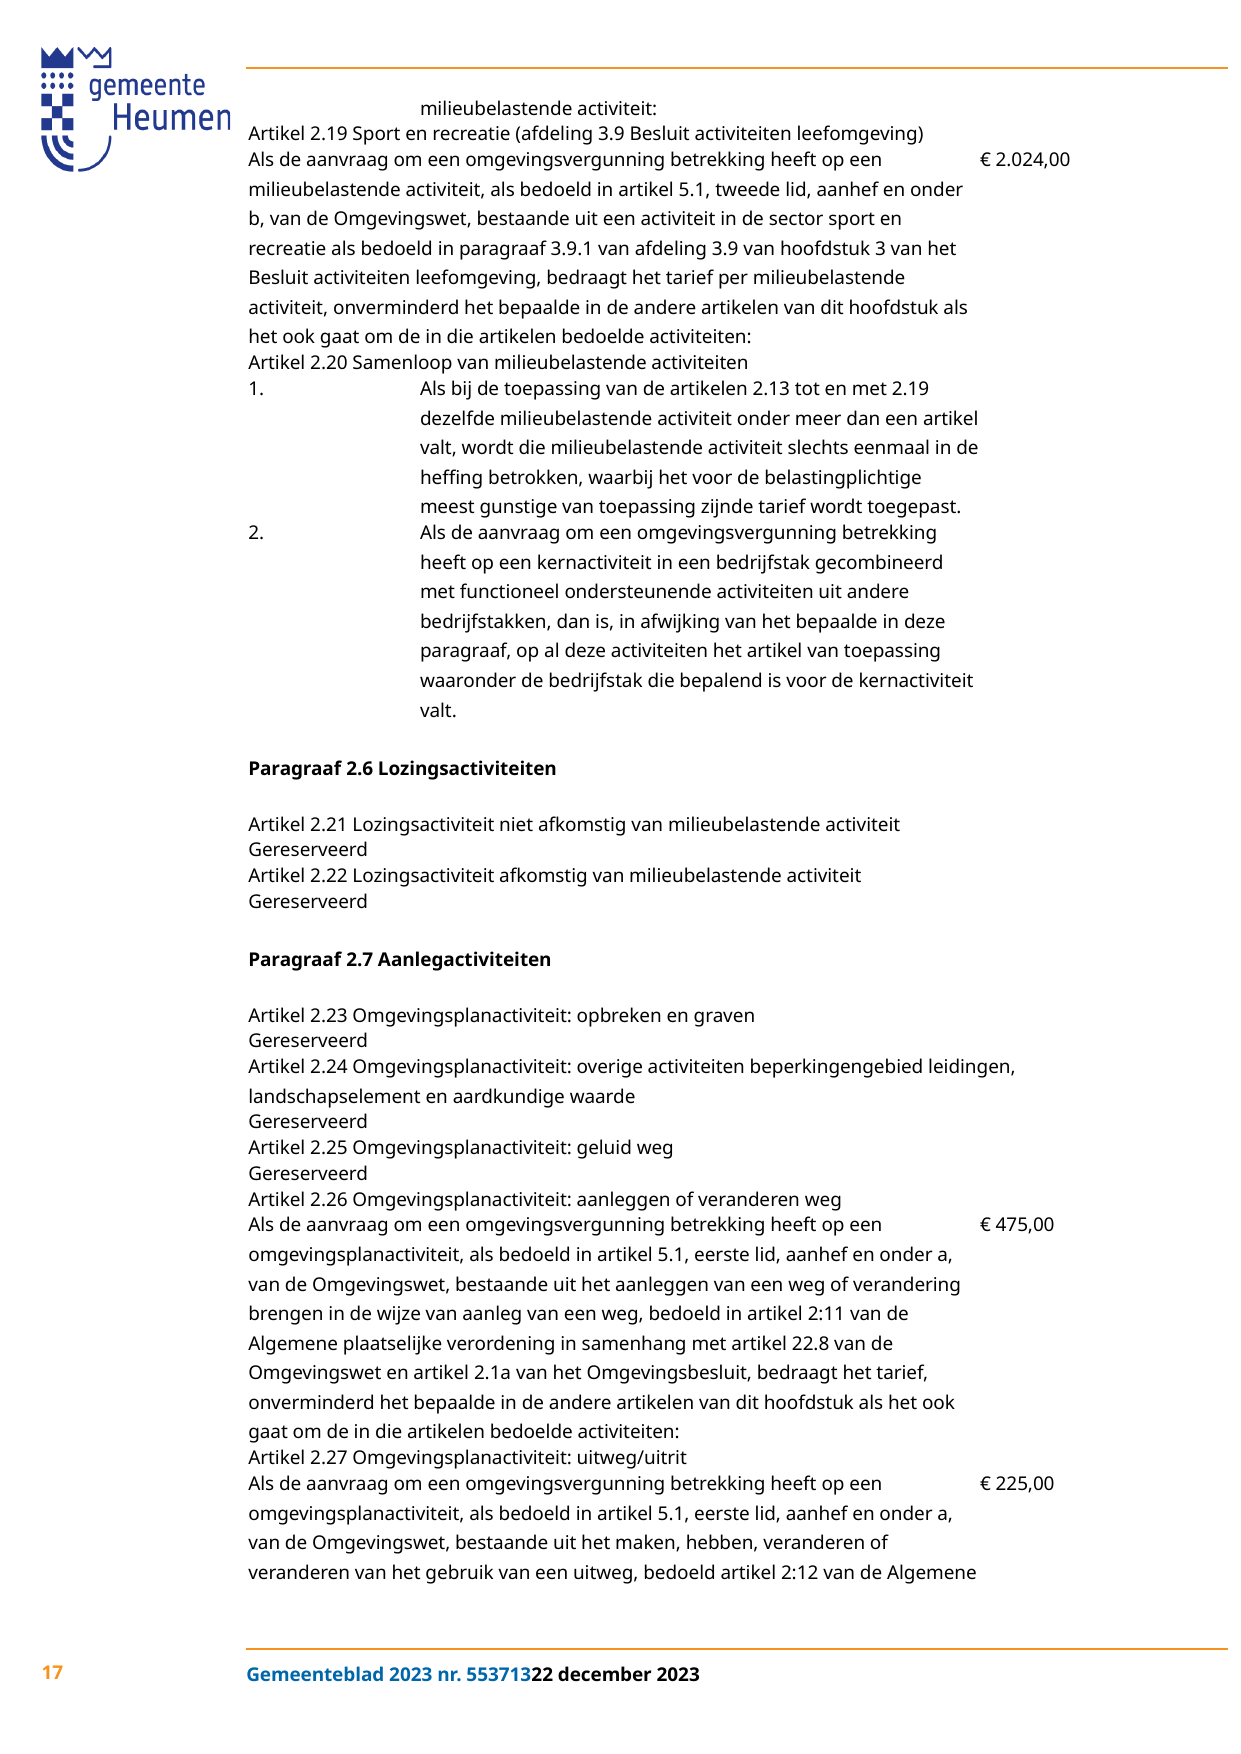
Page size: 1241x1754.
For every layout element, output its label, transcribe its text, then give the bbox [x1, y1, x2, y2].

table_cell Als de aanvraag om een omgevingsvergunning betrekking heeft op een milieubelastende activiteit, als bedoeld in artikel 5.1, tweede lid, aanhef en onder b, van de Omgevingswet, bestaande uit een activiteit in de sector sport en recreatie als bedoeld in paragraaf 3.9.1 van afdeling 3.9 van hoofdstuk 3 van het Besluit activiteiten leefomgeving, bedraagt het tarief per milieubelastende activiteit, onverminderd het bepaalde in de andere artikelen van dit hoofdstuk als het ook gaat om de in die artikelen bedoelde activiteiten: [248, 146, 980, 349]
table_cell [980, 95, 1152, 121]
table_cell Gereserveerd [248, 1160, 1152, 1186]
table_cell € 475,00 [980, 1212, 1152, 1444]
table_cell [248, 95, 420, 121]
table_cell Artikel 2.20 Samenloop van milieubelastende activiteiten [248, 350, 1152, 375]
table_cell 1. [248, 375, 420, 519]
table_cell Artikel 2.25 Omgevingsplanactiviteit: geluid weg [248, 1134, 1152, 1160]
table_cell Artikel 2.22 Lozingsactiviteit afkomstig van milieubelastende activiteit [248, 862, 1152, 888]
text Paragraaf 2.7 Aanlegactiviteiten [248, 946, 1152, 972]
table_cell Artikel 2.19 Sport en recreatie (afdeling 3.9 Besluit activiteiten leefomgeving) [248, 121, 1152, 146]
picture [41, 47, 231, 172]
table_cell milieubelastende activiteit: [420, 95, 980, 121]
table_cell Artikel 2.24 Omgevingsplanactiviteit: overige activiteiten beperkingengebied leidingen, landschapselement en aardkundige waarde [248, 1053, 1152, 1109]
text Paragraaf 2.6 Lozingsactiviteiten [248, 755, 1152, 781]
table_header Artikel 2.23 Omgevingsplanactiviteit: opbreken en graven [248, 1002, 1152, 1028]
table_cell Gereserveerd [248, 1109, 1152, 1134]
table_cell Gereserveerd [248, 888, 1152, 914]
table_cell € 2.024,00 [980, 146, 1152, 349]
table_cell Als bij de toepassing van de artikelen 2.13 tot en met 2.19 dezelfde milieubelastende activiteit onder meer dan een artikel valt, wordt die milieubelastende activiteit slechts eenmaal in de heffing betrokken, waarbij het voor de belastingplichtige meest gunstige van toepassing zijnde tarief wordt toegepast. [420, 375, 980, 519]
table_cell [980, 519, 1152, 722]
table_cell € 225,00 [980, 1470, 1152, 1584]
table_cell [980, 375, 1152, 519]
table_cell Als de aanvraag om een omgevingsvergunning betrekking heeft op een omgevingsplanactiviteit, als bedoeld in artikel 5.1, eerste lid, aanhef en onder a, van de Omgevingswet, bestaande uit het aanleggen van een weg of verandering brengen in de wijze van aanleg van een weg, bedoeld in artikel 2:11 van de Algemene plaatselijke verordening in samenhang met artikel 22.8 van de Omgevingswet en artikel 2.1a van het Omgevingsbesluit, bedraagt het tarief, onverminderd het bepaalde in de andere artikelen van dit hoofdstuk als het ook gaat om de in die artikelen bedoelde activiteiten: [248, 1212, 980, 1444]
table_cell 2. [248, 519, 420, 722]
table_cell Artikel 2.27 Omgevingsplanactiviteit: uitweg/uitrit [248, 1444, 1152, 1470]
table_cell Als de aanvraag om een omgevingsvergunning betrekking heeft op een kernactiviteit in een bedrijfstak gecombineerd met functioneel ondersteunende activiteiten uit andere bedrijfstakken, dan is, in afwijking van het bepaalde in deze paragraaf, op al deze activiteiten het artikel van toepassing waaronder de bedrijfstak die bepalend is voor de kernactiviteit valt. [420, 519, 980, 722]
table_header Artikel 2.21 Lozingsactiviteit niet afkomstig van milieubelastende activiteit [248, 811, 1152, 836]
table_cell Als de aanvraag om een omgevingsvergunning betrekking heeft op een omgevingsplanactiviteit, als bedoeld in artikel 5.1, eerste lid, aanhef en onder a, van de Omgevingswet, bestaande uit het maken, hebben, veranderen of veranderen van het gebruik van een uitweg, bedoeld artikel 2:12 van de Algemene [248, 1470, 980, 1584]
table_cell Gereserveerd [248, 1028, 1152, 1053]
table_cell Artikel 2.26 Omgevingsplanactiviteit: aanleggen of veranderen weg [248, 1186, 1152, 1212]
table_cell Gereserveerd [248, 836, 1152, 862]
